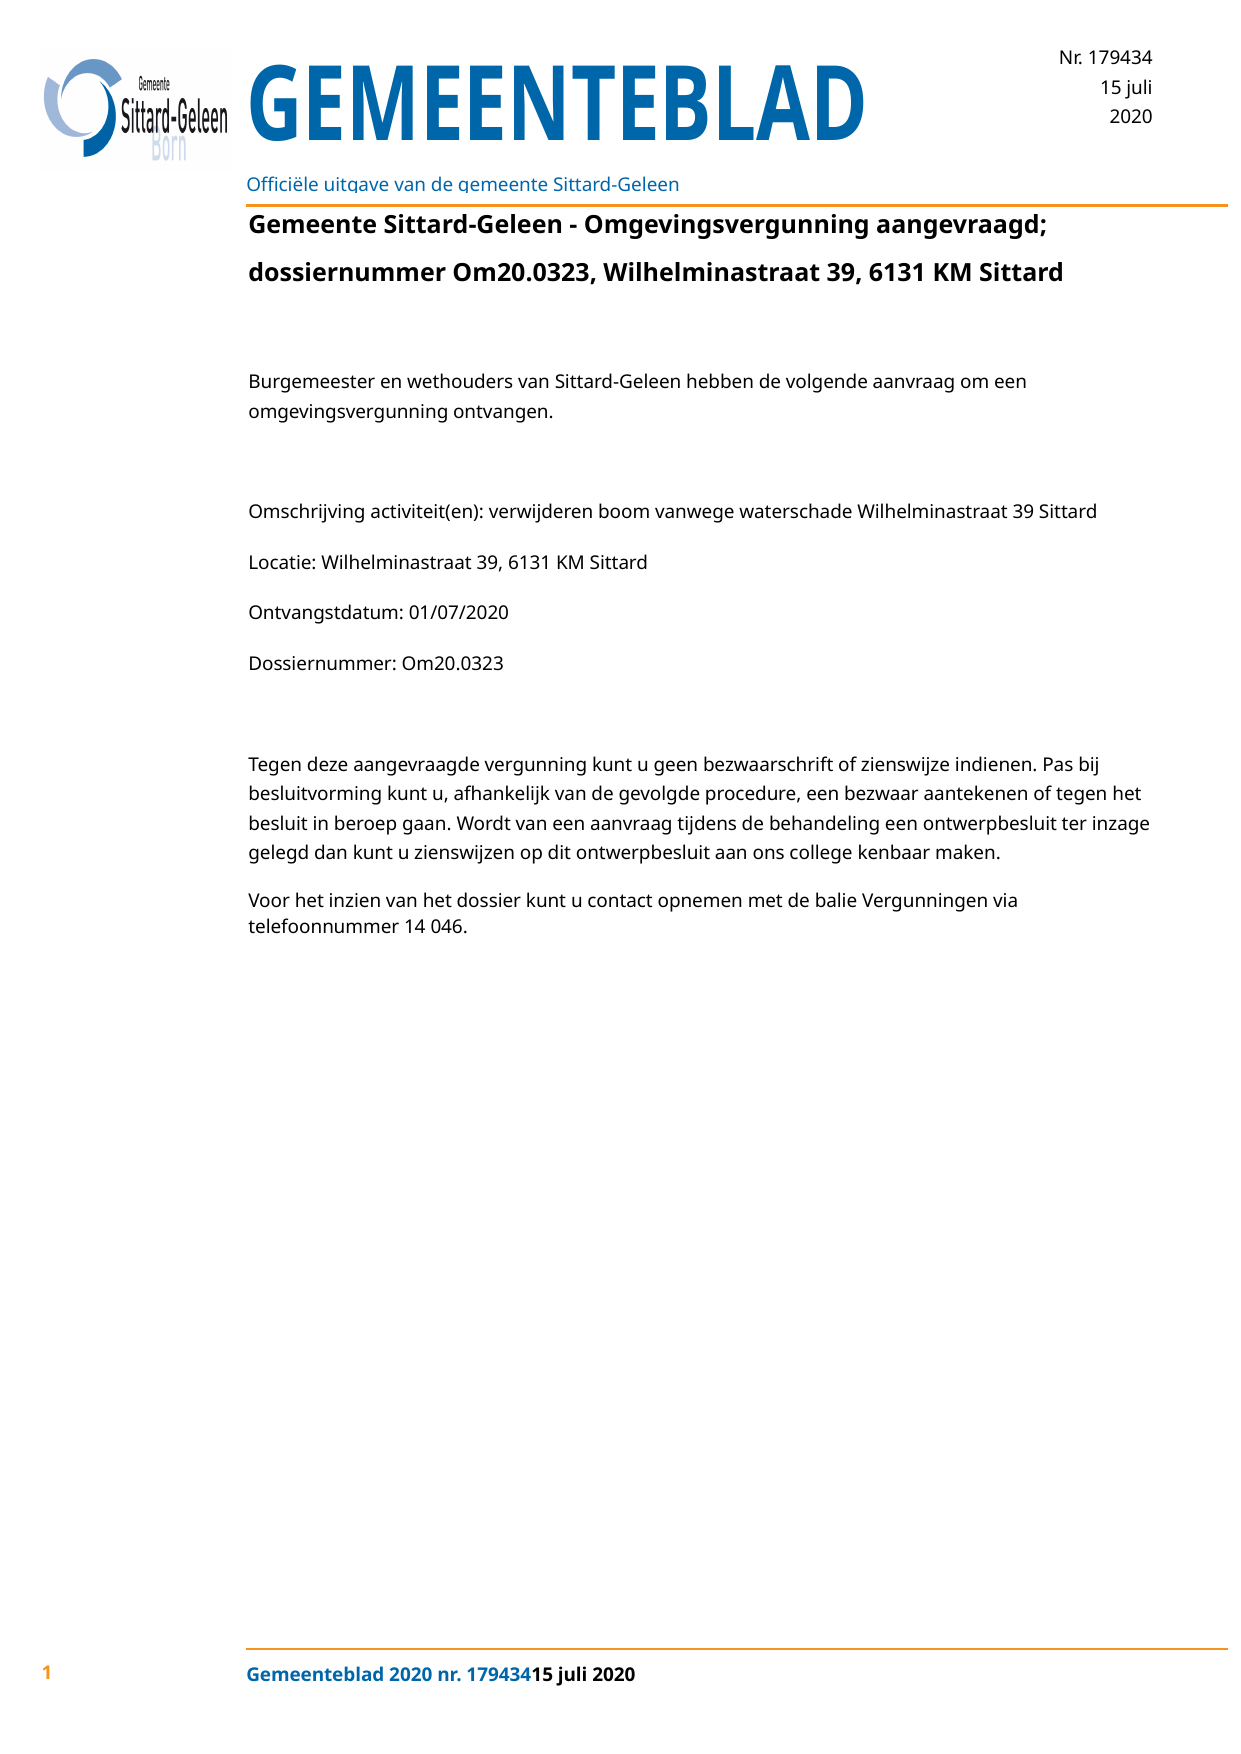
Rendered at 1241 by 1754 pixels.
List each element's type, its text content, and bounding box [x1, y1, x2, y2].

text Dossiernummer: Om20.0323 [248, 650, 1152, 676]
text Ontvangstdatum: 01/07/2020 [248, 599, 1152, 625]
text Omschrijving activiteit(en): verwijderen boom vanwege waterschade Wilhelminastraat 39 Sittard [248, 499, 1152, 524]
text Tegen deze aangevraagde vergunning kunt u geen bezwaarschrift of zienswijze indienen. Pas bij besluitvorming kunt u, afhankelijk van de gevolgde procedure, een bezwaar aantekenen of tegen het besluit in beroep gaan. Wordt van een aanvraag tijdens de behandeling een ontwerpbesluit ter inzage gelegd dan kunt u zienswijzen op dit ontwerpbesluit aan ons college kenbaar maken. [248, 751, 1152, 865]
text Locatie: Wilhelminastraat 39, 6131 KM Sittard [248, 549, 1152, 575]
text Voor het inzien van het dossier kunt u contact opnemen met de balie Vergunningen via telefoonnummer 14 046. [248, 887, 1152, 939]
picture [41, 47, 231, 172]
text Gemeente Sittard-Geleen - Omgevingsvergunning aangevraagd; dossiernummer Om20.0323, Wilhelminastraat 39, 6131 KM Sittard [248, 207, 1152, 288]
text Burgemeester en wethouders van Sittard-Geleen hebben de volgende aanvraag om een omgevingsvergunning ontvangen. [248, 368, 1152, 424]
